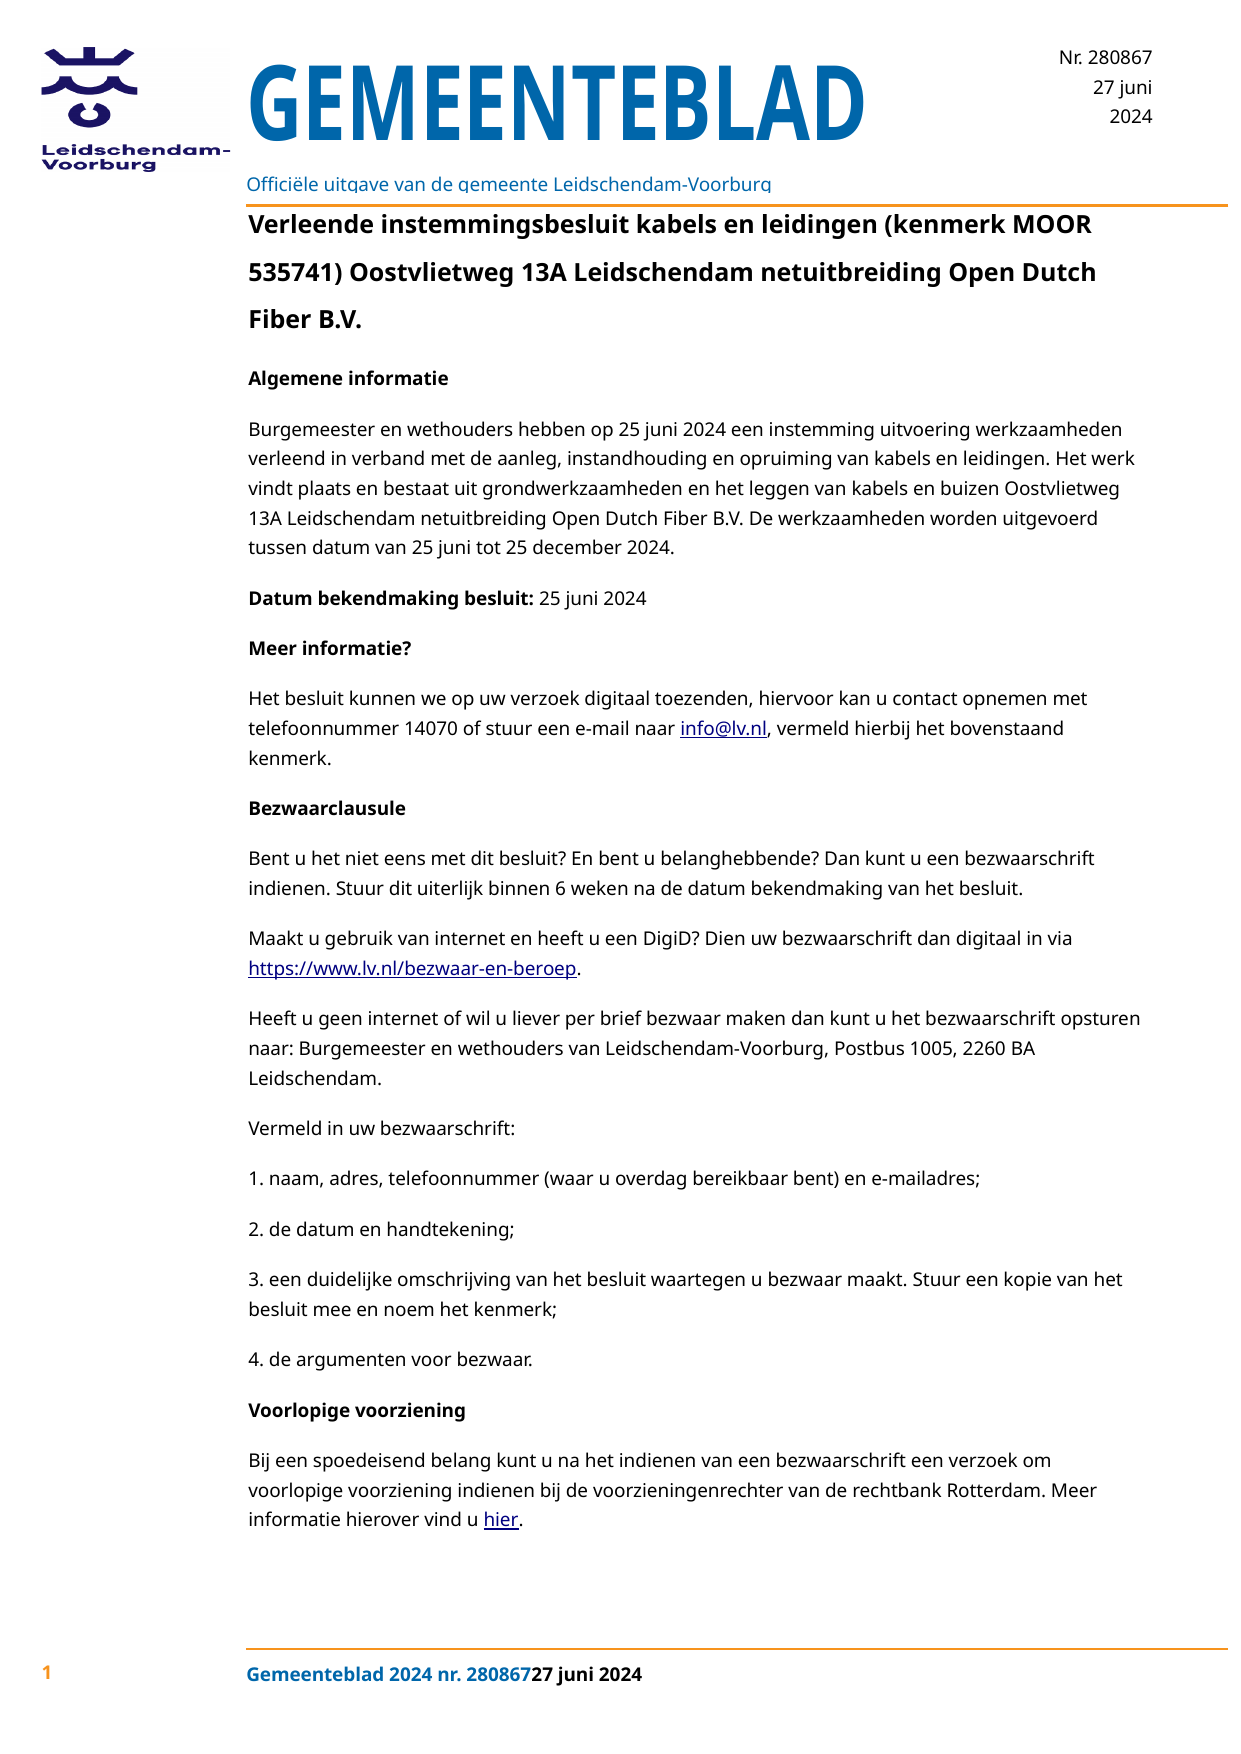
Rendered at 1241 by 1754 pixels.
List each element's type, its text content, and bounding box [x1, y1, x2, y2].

text Datum bekendmaking besluit: 25 juni 2024 [248, 585, 1152, 610]
text 2. de datum en handtekening; [248, 1216, 1152, 1242]
text Verleende instemmingsbesluit kabels en leidingen (kenmerk MOOR 535741) Oostvlietweg 13A Leidschendam netuitbreiding Open Dutch Fiber B.V. [248, 207, 1152, 336]
text Voorlopige voorziening [248, 1397, 1152, 1422]
text Het besluit kunnen we op uw verzoek digitaal toezenden, hiervoor kan u contact opnemen met telefoonnummer 14070 of stuur een e-mail naar info@lv.nl, vermeld hierbij het bovenstaand kenmerk. [248, 686, 1152, 770]
text Algemene informatie [248, 366, 1152, 391]
text Vermeld in uw bezwaarschrift: [248, 1115, 1152, 1141]
text Burgemeester en wethouders hebben op 25 juni 2024 een instemming uitvoering werkzaamheden verleend in verband met de aanleg, instandhouding en opruiming van kabels en leidingen. Het werk vindt plaats en bestaat uit grondwerkzaamheden en het leggen van kabels en buizen Oostvlietweg 13A Leidschendam netuitbreiding Open Dutch Fiber B.V. De werkzaamheden worden uitgevoerd tussen datum van 25 juni tot 25 december 2024. [248, 416, 1152, 560]
text Heeft u geen internet of wil u liever per brief bezwaar maken dan kunt u het bezwaarschrift opsturen naar: Burgemeester en wethouders van Leidschendam-Voorburg, Postbus 1005, 2260 BA Leidschendam. [248, 1006, 1152, 1090]
picture [41, 47, 231, 172]
text Bij een spoedeisend belang kunt u na het indienen van een bezwaarschrift een verzoek om voorlopige voorziening indienen bij de voorzieningenrechter van de rechtbank Rotterdam. Meer informatie hierover vind u hier. [248, 1447, 1152, 1532]
text Meer informatie? [248, 635, 1152, 661]
text Maakt u gebruik van internet en heeft u een DigiD? Dien uw bezwaarschrift dan digitaal in via https://www.lv.nl/bezwaar-en-beroep. [248, 926, 1152, 981]
text Bent u het niet eens met dit besluit? En bent u belanghebbende? Dan kunt u een bezwaarschrift indienen. Stuur dit uiterlijk binnen 6 weken na de datum bekendmaking van het besluit. [248, 846, 1152, 901]
text Bezwaarclausule [248, 795, 1152, 821]
text 4. de argumenten voor bezwaar. [248, 1346, 1152, 1372]
text 3. een duidelijke omschrijving van het besluit waartegen u bezwaar maakt. Stuur een kopie van het besluit mee en noem het kenmerk; [248, 1266, 1152, 1322]
text 1. naam, adres, telefoonnummer (waar u overdag bereikbaar bent) en e-mailadres; [248, 1166, 1152, 1191]
